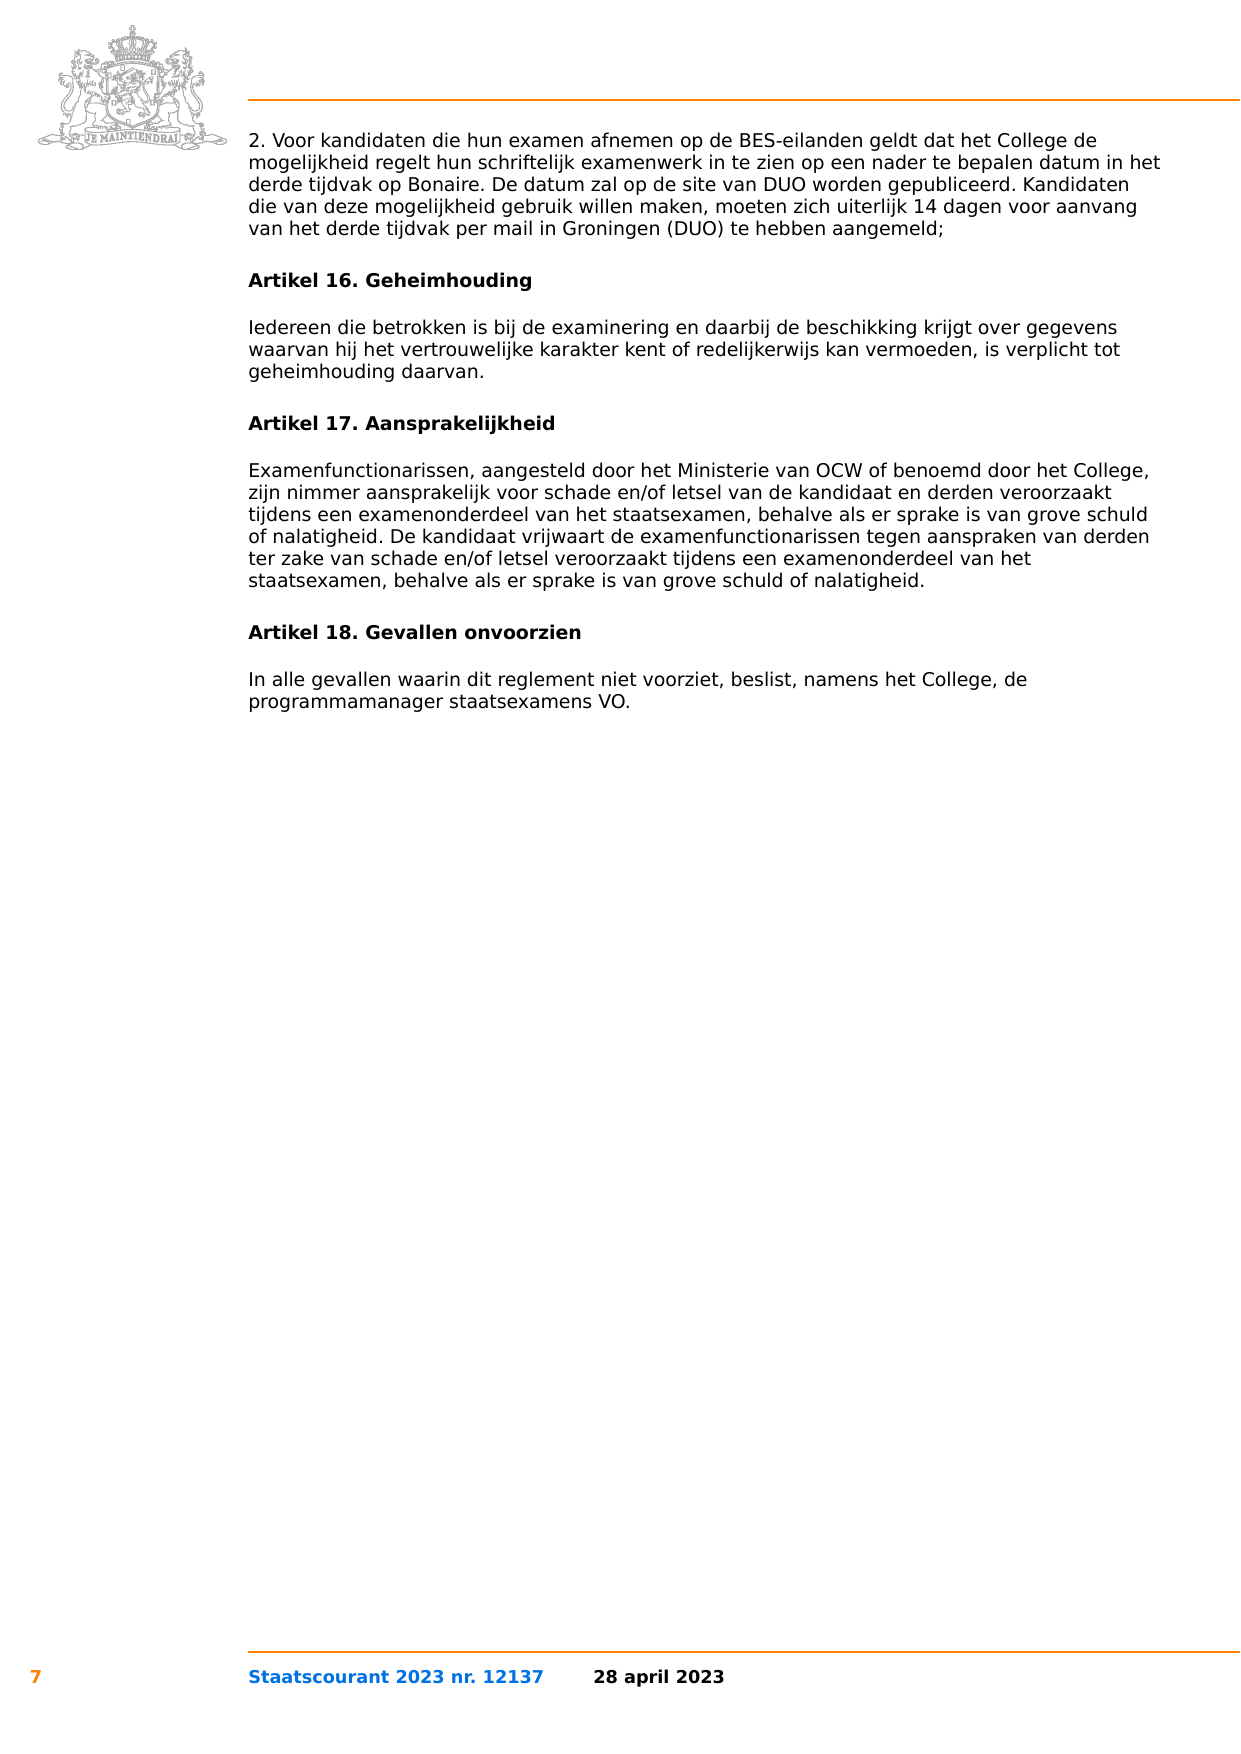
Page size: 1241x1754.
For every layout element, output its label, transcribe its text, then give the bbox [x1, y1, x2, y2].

text 2. Voor kandidaten die hun examen afnemen op de BES-eilanden geldt dat het College de mogelijkheid regelt hun schriftelijk examenwerk in te zien op een nader te bepalen datum in het derde tijdvak op Bonaire. De datum zal op de site van DUO worden gepubliceerd. Kandidaten die van deze mogelijkheid gebruik willen maken, moeten zich uiterlijk 14 dagen voor aanvang van het derde tijdvak per mail in Groningen (DUO) te hebben aangemeld; [248, 130, 1163, 240]
subtitle Artikel 16. Geheimhouding [248, 270, 1163, 292]
subtitle Artikel 18. Gevallen onvoorzien [248, 622, 1163, 643]
subtitle Artikel 17. Aansprakelijkheid [248, 413, 1163, 435]
text Examenfunctionarissen, aangesteld door het Ministerie van OCW of benoemd door het College, zijn nimmer aansprakelijk voor schade en/of letsel van de kandidaat en derden veroorzaakt tijdens een examenonderdeel van het staatsexamen, behalve als er sprake is van grove schuld of nalatigheid. De kandidaat vrijwaart de examenfunctionarissen tegen aanspraken van derden ter zake van schade en/of letsel veroorzaakt tijdens een examenonderdeel van het staatsexamen, behalve als er sprake is van grove schuld of nalatigheid. [248, 460, 1163, 592]
text In alle gevallen waarin dit reglement niet voorziet, beslist, namens het College, de programmamanager staatsexamens VO. [248, 668, 1163, 712]
text Iedereen die betrokken is bij de examinering en daarbij de beschikking krijgt over gegevens waarvan hij het vertrouwelijke karakter kent of redelijkerwijs kan vermoeden, is verplicht tot geheimhouding daarvan. [248, 317, 1163, 383]
picture [38, 25, 227, 150]
